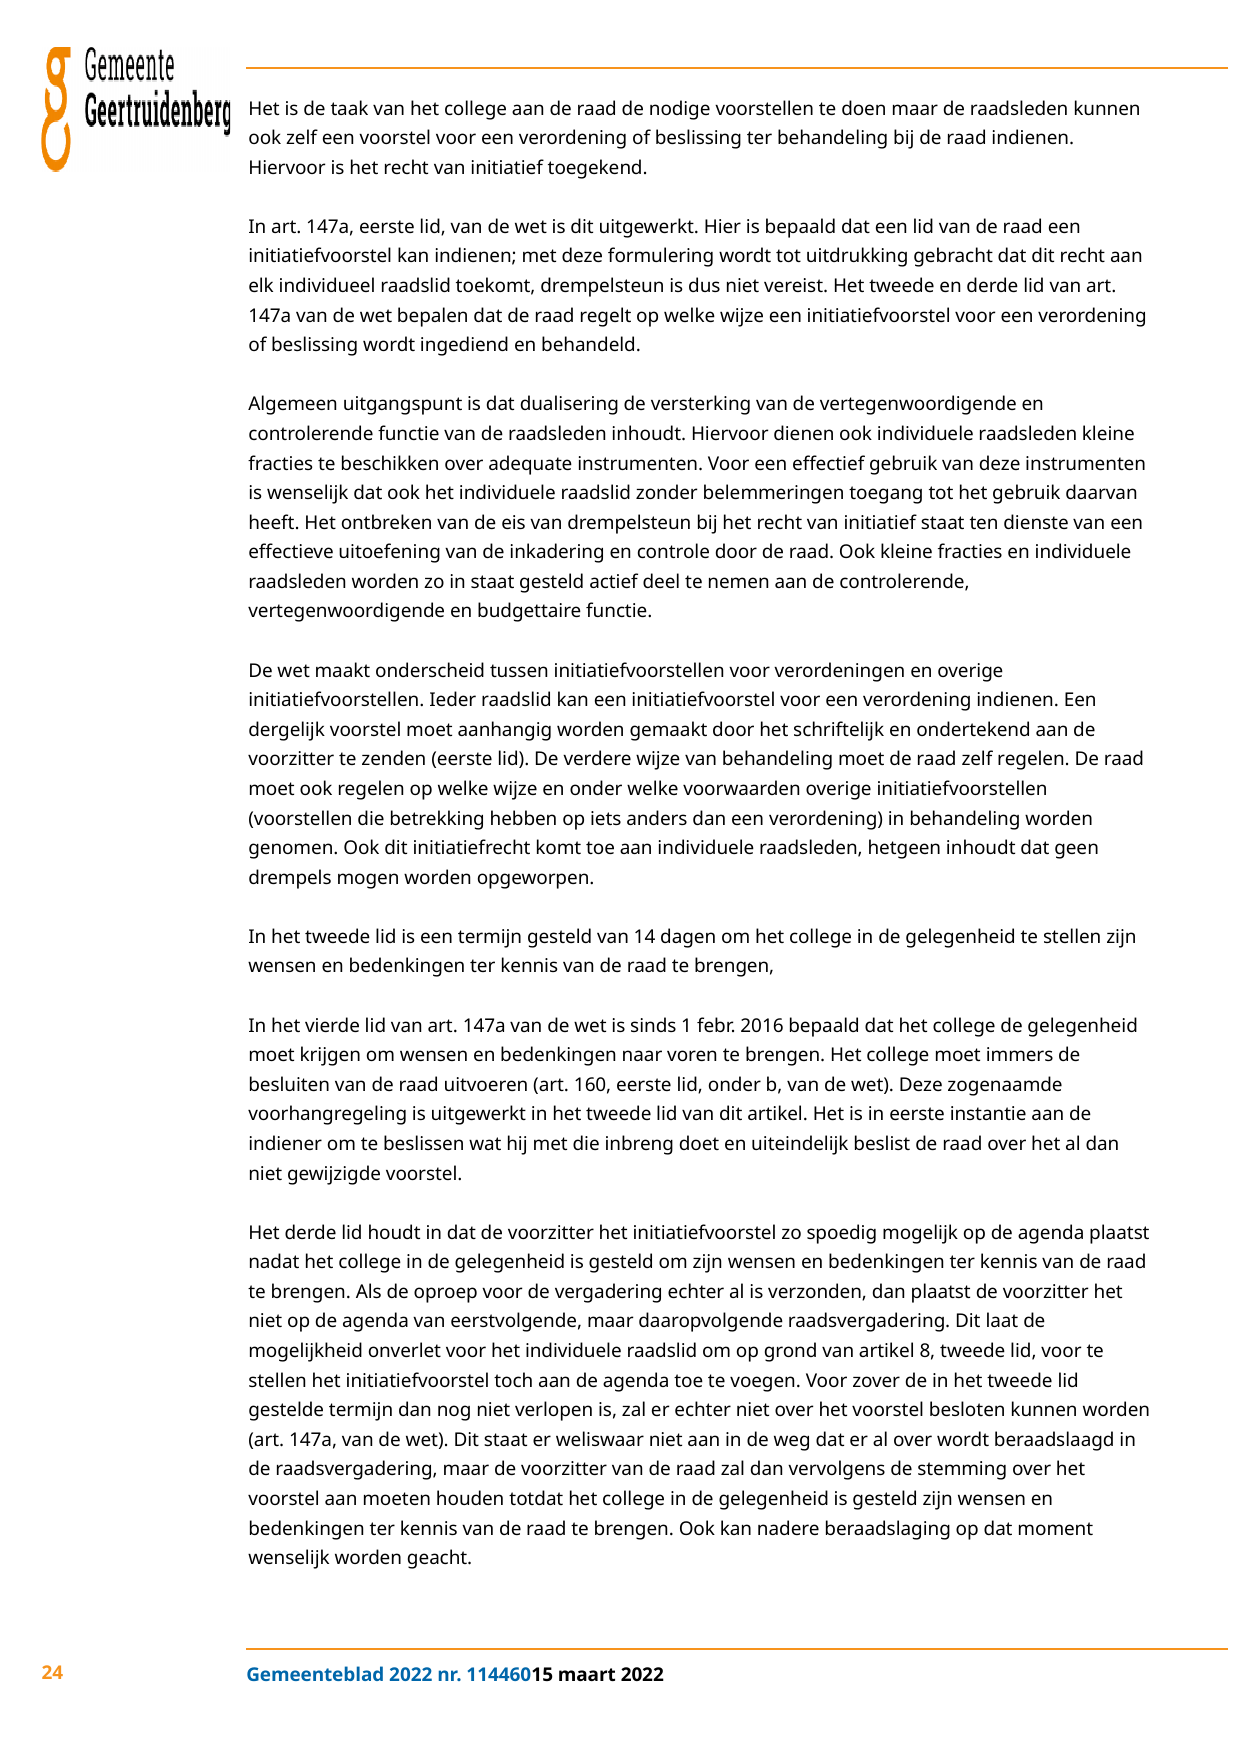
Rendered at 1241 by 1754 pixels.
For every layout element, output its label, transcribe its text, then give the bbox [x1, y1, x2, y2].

text De wet maakt onderscheid tussen initiatiefvoorstellen voor verordeningen en overige initiatiefvoorstellen. Ieder raadslid kan een initiatiefvoorstel voor een verordening indienen. Een dergelijk voorstel moet aanhangig worden gemaakt door het schriftelijk en ondertekend aan de voorzitter te zenden (eerste lid). De verdere wijze van behandeling moet de raad zelf regelen. De raad moet ook regelen op welke wijze en onder welke voorwaarden overige initiatiefvoorstellen (voorstellen die betrekking hebben op iets anders dan een verordening) in behandeling worden genomen. Ook dit initiatiefrecht komt toe aan individuele raadsleden, hetgeen inhoudt dat geen drempels mogen worden opgeworpen. [248, 657, 1152, 890]
text In art. 147a, eerste lid, van de wet is dit uitgewerkt. Hier is bepaald dat een lid van de raad een initiatiefvoorstel kan indienen; met deze formulering wordt tot uitdrukking gebracht dat dit recht aan elk individueel raadslid toekomt, drempelsteun is dus niet vereist. Het tweede en derde lid van art. 147a van de wet bepalen dat de raad regelt op welke wijze een initiatiefvoorstel voor een verordening of beslissing wordt ingediend en behandeld. [248, 213, 1152, 357]
text Algemeen uitgangspunt is dat dualisering de versterking van de vertegenwoordigende en controlerende functie van de raadsleden inhoudt. Hiervoor dienen ook individuele raadsleden kleine fracties te beschikken over adequate instrumenten. Voor een effectief gebruik van deze instrumenten is wenselijk dat ook het individuele raadslid zonder belemmeringen toegang tot het gebruik daarvan heeft. Het ontbreken van de eis van drempelsteun bij het recht van initiatief staat ten dienste van een effectieve uitoefening van de inkadering en controle door de raad. Ook kleine fracties en individuele raadsleden worden zo in staat gesteld actief deel te nemen aan de controlerende, vertegenwoordigende en budgettaire functie. [248, 391, 1152, 623]
picture [41, 47, 231, 172]
text Het derde lid houdt in dat de voorzitter het initiatiefvoorstel zo spoedig mogelijk op de agenda plaatst nadat het college in de gelegenheid is gesteld om zijn wensen en bedenkingen ter kennis van de raad te brengen. Als de oproep voor de vergadering echter al is verzonden, dan plaatst de voorzitter het niet op de agenda van eerstvolgende, maar daaropvolgende raadsvergadering. Dit laat de mogelijkheid onverlet voor het individuele raadslid om op grond van artikel 8, tweede lid, voor te stellen het initiatiefvoorstel toch aan de agenda toe te voegen. Voor zover de in het tweede lid gestelde termijn dan nog niet verlopen is, zal er echter niet over het voorstel besloten kunnen worden (art. 147a, van de wet). Dit staat er weliswaar niet aan in de weg dat er al over wordt beraadslaagd in de raadsvergadering, maar de voorzitter van de raad zal dan vervolgens de stemming over het voorstel aan moeten houden totdat het college in de gelegenheid is gesteld zijn wensen en bedenkingen ter kennis van de raad te brengen. Ook kan nadere beraadslaging op dat moment wenselijk worden geacht. [248, 1219, 1152, 1570]
text Het is de taak van het college aan de raad de nodige voorstellen te doen maar de raadsleden kunnen ook zelf een voorstel voor een verordening of beslissing ter behandeling bij de raad indienen. Hiervoor is het recht van initiatief toegekend. [248, 95, 1152, 180]
text In het tweede lid is een termijn gesteld van 14 dagen om het college in de gelegenheid te stellen zijn wensen en bedenkingen ter kennis van de raad te brengen, [248, 923, 1152, 978]
text In het vierde lid van art. 147a van de wet is sinds 1 febr. 2016 bepaald dat het college de gelegenheid moet krijgen om wensen en bedenkingen naar voren te brengen. Het college moet immers de besluiten van de raad uitvoeren (art. 160, eerste lid, onder b, van de wet). Deze zogenaamde voorhangregeling is uitgewerkt in het tweede lid van dit artikel. Het is in eerste instantie aan de indiener om te beslissen wat hij met die inbreng doet en uiteindelijk beslist de raad over het al dan niet gewijzigde voorstel. [248, 1012, 1152, 1186]
